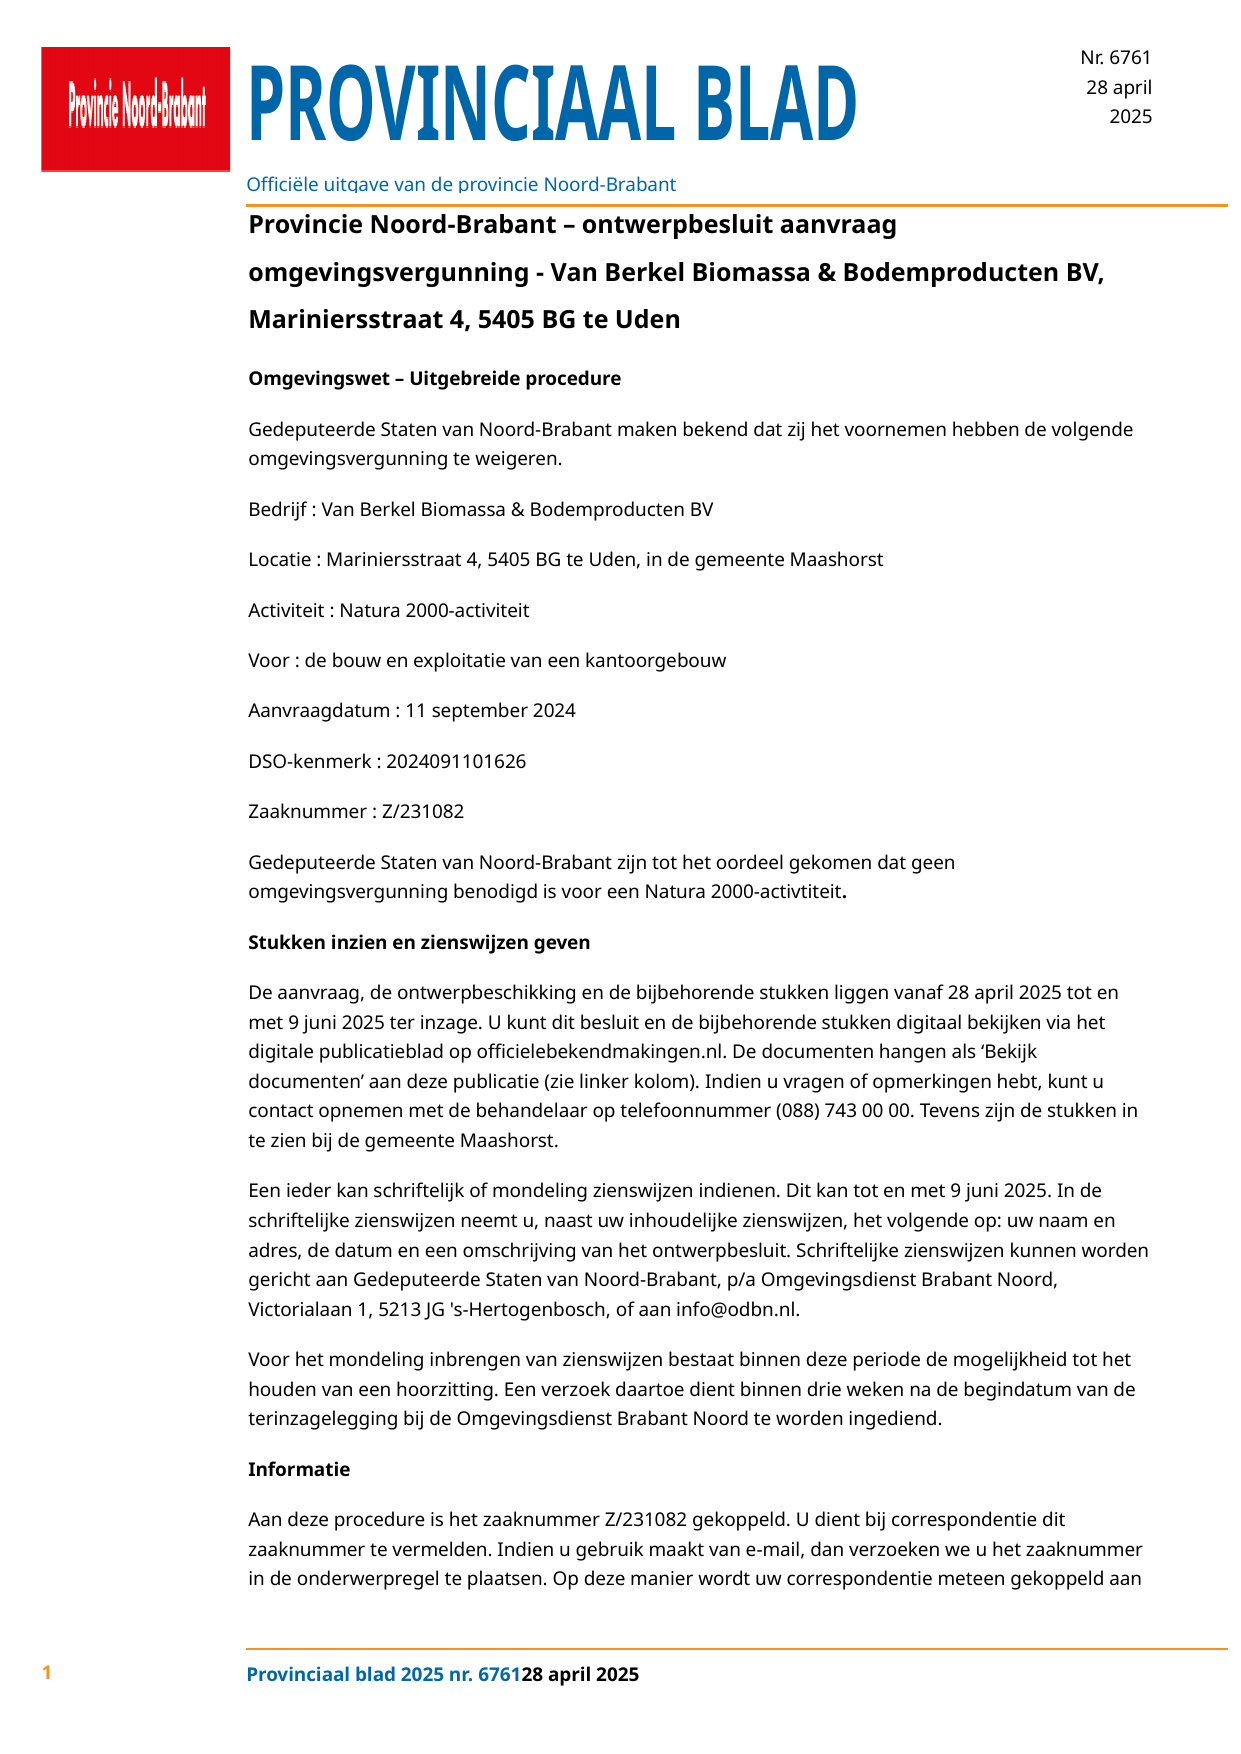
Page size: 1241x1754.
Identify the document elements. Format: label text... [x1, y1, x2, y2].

text Gedeputeerde Staten van Noord-Brabant maken bekend dat zij het voornemen hebben de volgende omgevingsvergunning te weigeren. [248, 416, 1152, 471]
text De aanvraag, de ontwerpbeschikking en de bijbehorende stukken liggen vanaf 28 april 2025 tot en met 9 juni 2025 ter inzage. U kunt dit besluit en de bijbehorende stukken digitaal bekijken via het digitale publicatieblad op officielebekendmakingen.nl. De documenten hangen als ‘Bekijk documenten’ aan deze publicatie (zie linker kolom). Indien u vragen of opmerkingen hebt, kunt u contact opnemen met de behandelaar op telefoonnummer (088) 743 00 00. Tevens zijn de stukken in te zien bij de gemeente Maashorst. [248, 979, 1152, 1153]
text Aan deze procedure is het zaaknummer Z/231082 gekoppeld. U dient bij correspondentie dit zaaknummer te vermelden. Indien u gebruik maakt van e-mail, dan verzoeken we u het zaaknummer in de onderwerpregel te plaatsen. Op deze manier wordt uw correspondentie meteen gekoppeld aan [248, 1506, 1152, 1591]
text Bedrijf : Van Berkel Biomassa & Bodemproducten BV [248, 496, 1152, 522]
text Activiteit : Natura 2000-activiteit [248, 597, 1152, 622]
text Stukken inzien en zienswijzen geven [248, 929, 1152, 954]
text Een ieder kan schriftelijk of mondeling zienswijzen indienen. Dit kan tot en met 9 juni 2025. In de schriftelijke zienswijzen neemt u, naast uw inhoudelijke zienswijzen, het volgende op: uw naam en adres, de datum en een omschrijving van het ontwerpbesluit. Schriftelijke zienswijzen kunnen worden gericht aan Gedeputeerde Staten van Noord-Brabant, p/a Omgevingsdienst Brabant Noord, Victorialaan 1, 5213 JG 's-Hertogenbosch, of aan info@odbn.nl. [248, 1178, 1152, 1322]
text Zaaknummer : Z/231082 [248, 798, 1152, 824]
text Voor : de bouw en exploitatie van een kantoorgebouw [248, 647, 1152, 673]
picture [41, 47, 231, 172]
text DSO-kenmerk : 2024091101626 [248, 748, 1152, 774]
text Locatie : Mariniersstraat 4, 5405 BG te Uden, in de gemeente Maashorst [248, 546, 1152, 572]
text Voor het mondeling inbrengen van zienswijzen bestaat binnen deze periode de mogelijkheid tot het houden van een hoorzitting. Een verzoek daartoe dient binnen drie weken na de begindatum van de terinzagelegging bij de Omgevingsdienst Brabant Noord te worden ingediend. [248, 1346, 1152, 1431]
text Gedeputeerde Staten van Noord-Brabant zijn tot het oordeel gekomen dat geen omgevingsvergunning benodigd is voor een Natura 2000-activtiteit. [248, 849, 1152, 904]
text Omgevingswet – Uitgebreide procedure [248, 366, 1152, 391]
text Aanvraagdatum : 11 september 2024 [248, 698, 1152, 723]
text Provincie Noord-Brabant – ontwerpbesluit aanvraag omgevingsvergunning - Van Berkel Biomassa & Bodemproducten BV, Mariniersstraat 4, 5405 BG te Uden [248, 207, 1152, 336]
text Informatie [248, 1456, 1152, 1482]
